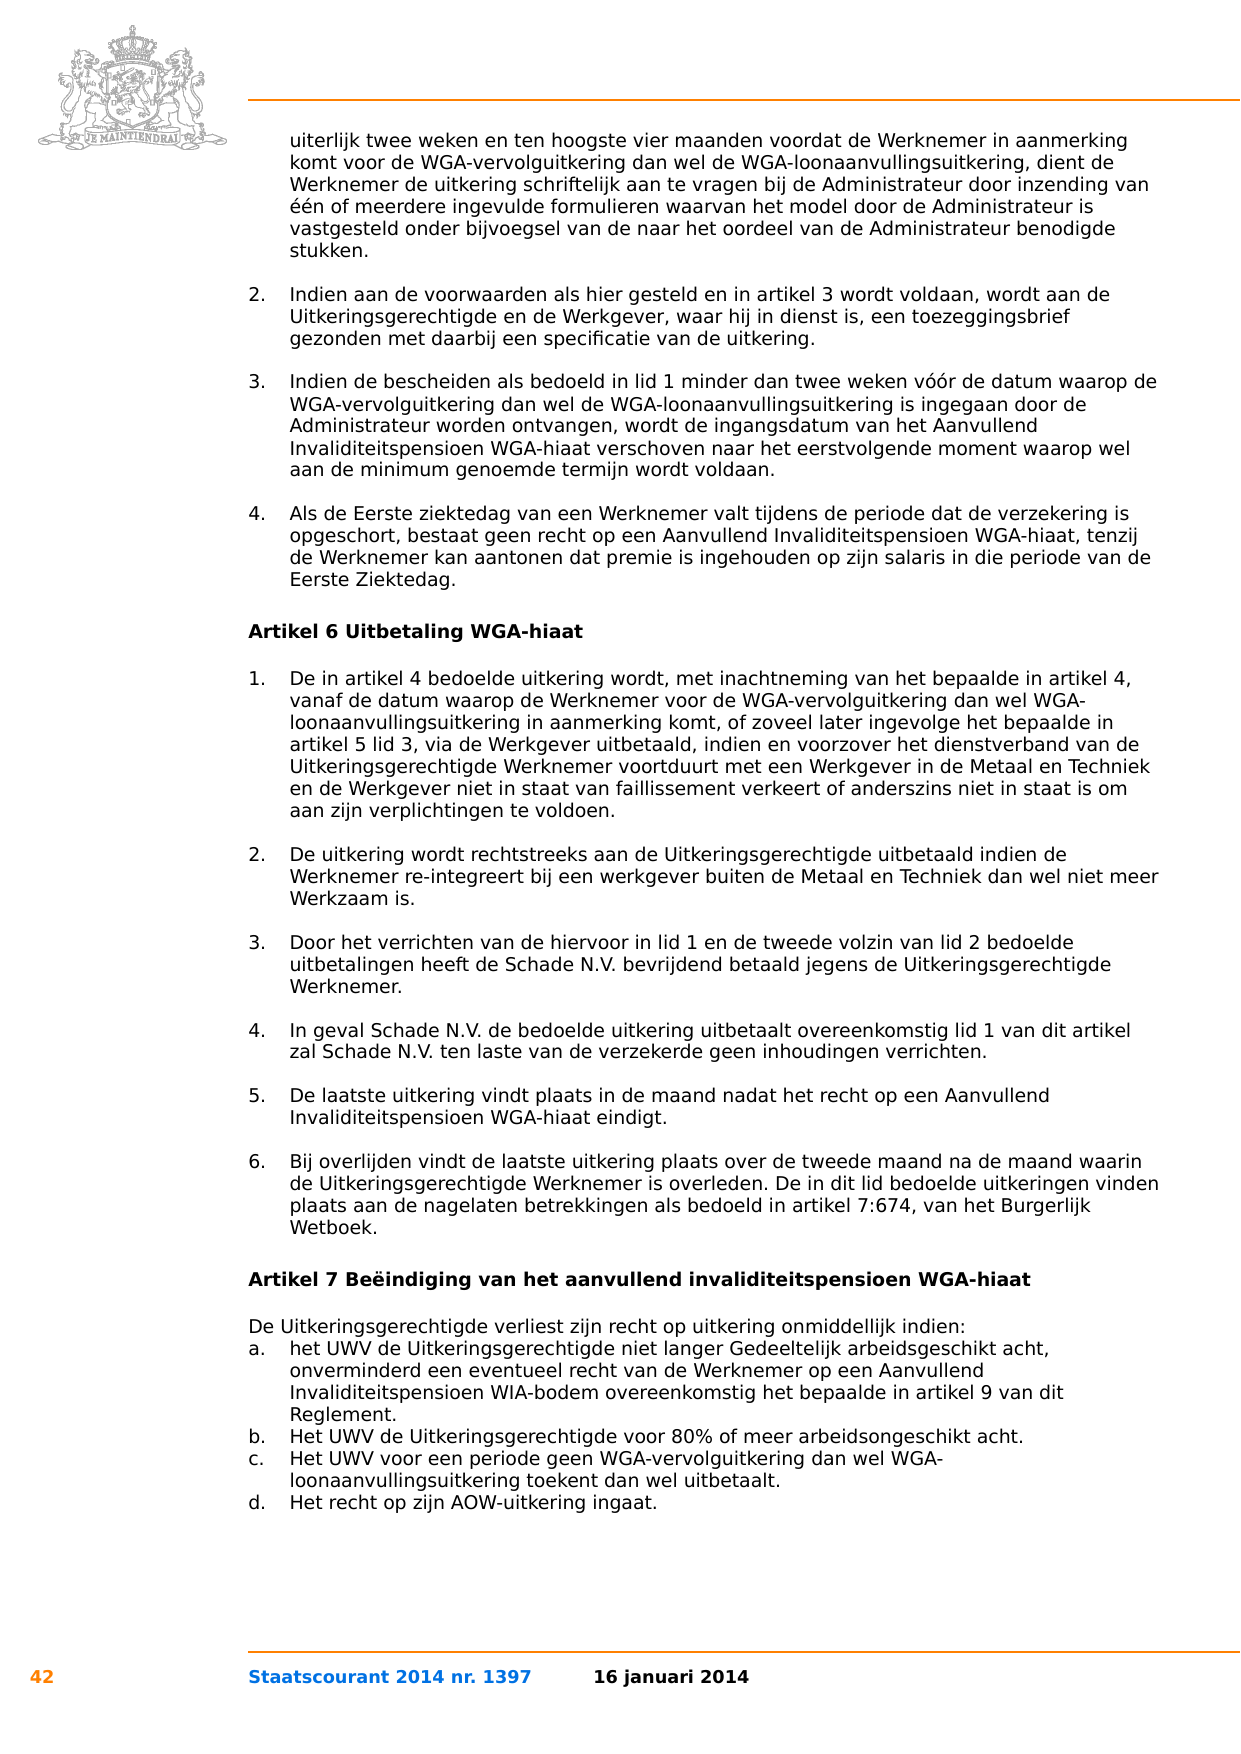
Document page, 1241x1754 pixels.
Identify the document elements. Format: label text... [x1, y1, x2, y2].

text 2. Indien aan de voorwaarden als hier gesteld en in artikel 3 wordt voldaan, wordt aan de Uitkeringsgerechtigde en de Werkgever, waar hij in dienst is, een toezeggingsbrief gezonden met daarbij een specificatie van de uitkering. [248, 284, 1163, 349]
text 3. Door het verrichten van de hiervoor in lid 1 en de tweede volzin van lid 2 bedoelde uitbetalingen heeft de Schade N.V. bevrijdend betaald jegens de Uitkeringsgerechtigde Werknemer. [248, 932, 1163, 998]
subtitle Artikel 6 Uitbetaling WGA-hiaat [248, 621, 1163, 643]
subtitle Artikel 7 Beëindiging van het aanvullend invaliditeitspensioen WGA-hiaat [248, 1269, 1163, 1291]
text 5. De laatste uitkering vindt plaats in de maand nadat het recht op een Aanvullend Invaliditeitspensioen WGA-hiaat eindigt. [248, 1085, 1163, 1129]
text 4. Als de Eerste ziektedag van een Werknemer valt tijdens de periode dat de verzekering is opgeschort, bestaat geen recht op een Aanvullend Invaliditeitspensioen WGA-hiaat, tenzij de Werknemer kan aantonen dat premie is ingehouden op zijn salaris in die periode van de Eerste Ziektedag. [248, 503, 1163, 591]
text 4. In geval Schade N.V. de bedoelde uitkering uitbetaalt overeenkomstig lid 1 van dit artikel zal Schade N.V. ten laste van de verzekerde geen inhoudingen verrichten. [248, 1019, 1163, 1063]
text 1. De in artikel 4 bedoelde uitkering wordt, met inachtneming van het bepaalde in artikel 4, vanaf de datum waarop de Werknemer voor de WGA-vervolguitkering dan wel WGA-loonaanvullingsuitkering in aanmerking komt, of zoveel later ingevolge het bepaalde in artikel 5 lid 3, via de Werkgever uitbetaald, indien en voorzover het dienstverband van de Uitkeringsgerechtigde Werknemer voortduurt met een Werkgever in de Metaal en Techniek en de Werkgever niet in staat van faillissement verkeert of anderszins niet in staat is om aan zijn verplichtingen te voldoen. [248, 668, 1163, 822]
text De Uitkeringsgerechtigde verliest zijn recht op uitkering onmiddellijk indien: [248, 1316, 1163, 1338]
text 6. Bij overlijden vindt de laatste uitkering plaats over de tweede maand na de maand waarin de Uitkeringsgerechtigde Werknemer is overleden. De in dit lid bedoelde uitkeringen vinden plaats aan de nagelaten betrekkingen als bedoeld in artikel 7:674, van het Burgerlijk Wetboek. [248, 1151, 1163, 1239]
text b. Het UWV de Uitkeringsgerechtigde voor 80% of meer arbeidsongeschikt acht. [248, 1426, 1163, 1448]
text uiterlijk twee weken en ten hoogste vier maanden voordat de Werknemer in aanmerking komt voor de WGA-vervolguitkering dan wel de WGA-loonaanvullingsuitkering, dient de Werknemer de uitkering schriftelijk aan te vragen bij de Administrateur door inzending van één of meerdere ingevulde formulieren waarvan het model door de Administrateur is vastgesteld onder bijvoegsel van de naar het oordeel van de Administrateur benodigde stukken. [289, 130, 1163, 262]
text c. Het UWV voor een periode geen WGA-vervolguitkering dan wel WGA-loonaanvullingsuitkering toekent dan wel uitbetaalt. [248, 1448, 1163, 1492]
text a. het UWV de Uitkeringsgerechtigde niet langer Gedeeltelijk arbeidsgeschikt acht, onverminderd een eventueel recht van de Werknemer op een Aanvullend Invaliditeitspensioen WIA-bodem overeenkomstig het bepaalde in artikel 9 van dit Reglement. [248, 1338, 1163, 1426]
picture [38, 25, 227, 150]
text 2. De uitkering wordt rechtstreeks aan de Uitkeringsgerechtigde uitbetaald indien de Werknemer re-integreert bij een werkgever buiten de Metaal en Techniek dan wel niet meer Werkzaam is. [248, 844, 1163, 910]
text d. Het recht op zijn AOW-uitkering ingaat. [248, 1492, 1163, 1514]
text 3. Indien de bescheiden als bedoeld in lid 1 minder dan twee weken vóór de datum waarop de WGA-vervolguitkering dan wel de WGA-loonaanvullingsuitkering is ingegaan door de Administrateur worden ontvangen, wordt de ingangsdatum van het Aanvullend Invaliditeitspensioen WGA-hiaat verschoven naar het eerstvolgende moment waarop wel aan de minimum genoemde termijn wordt voldaan. [248, 371, 1163, 481]
